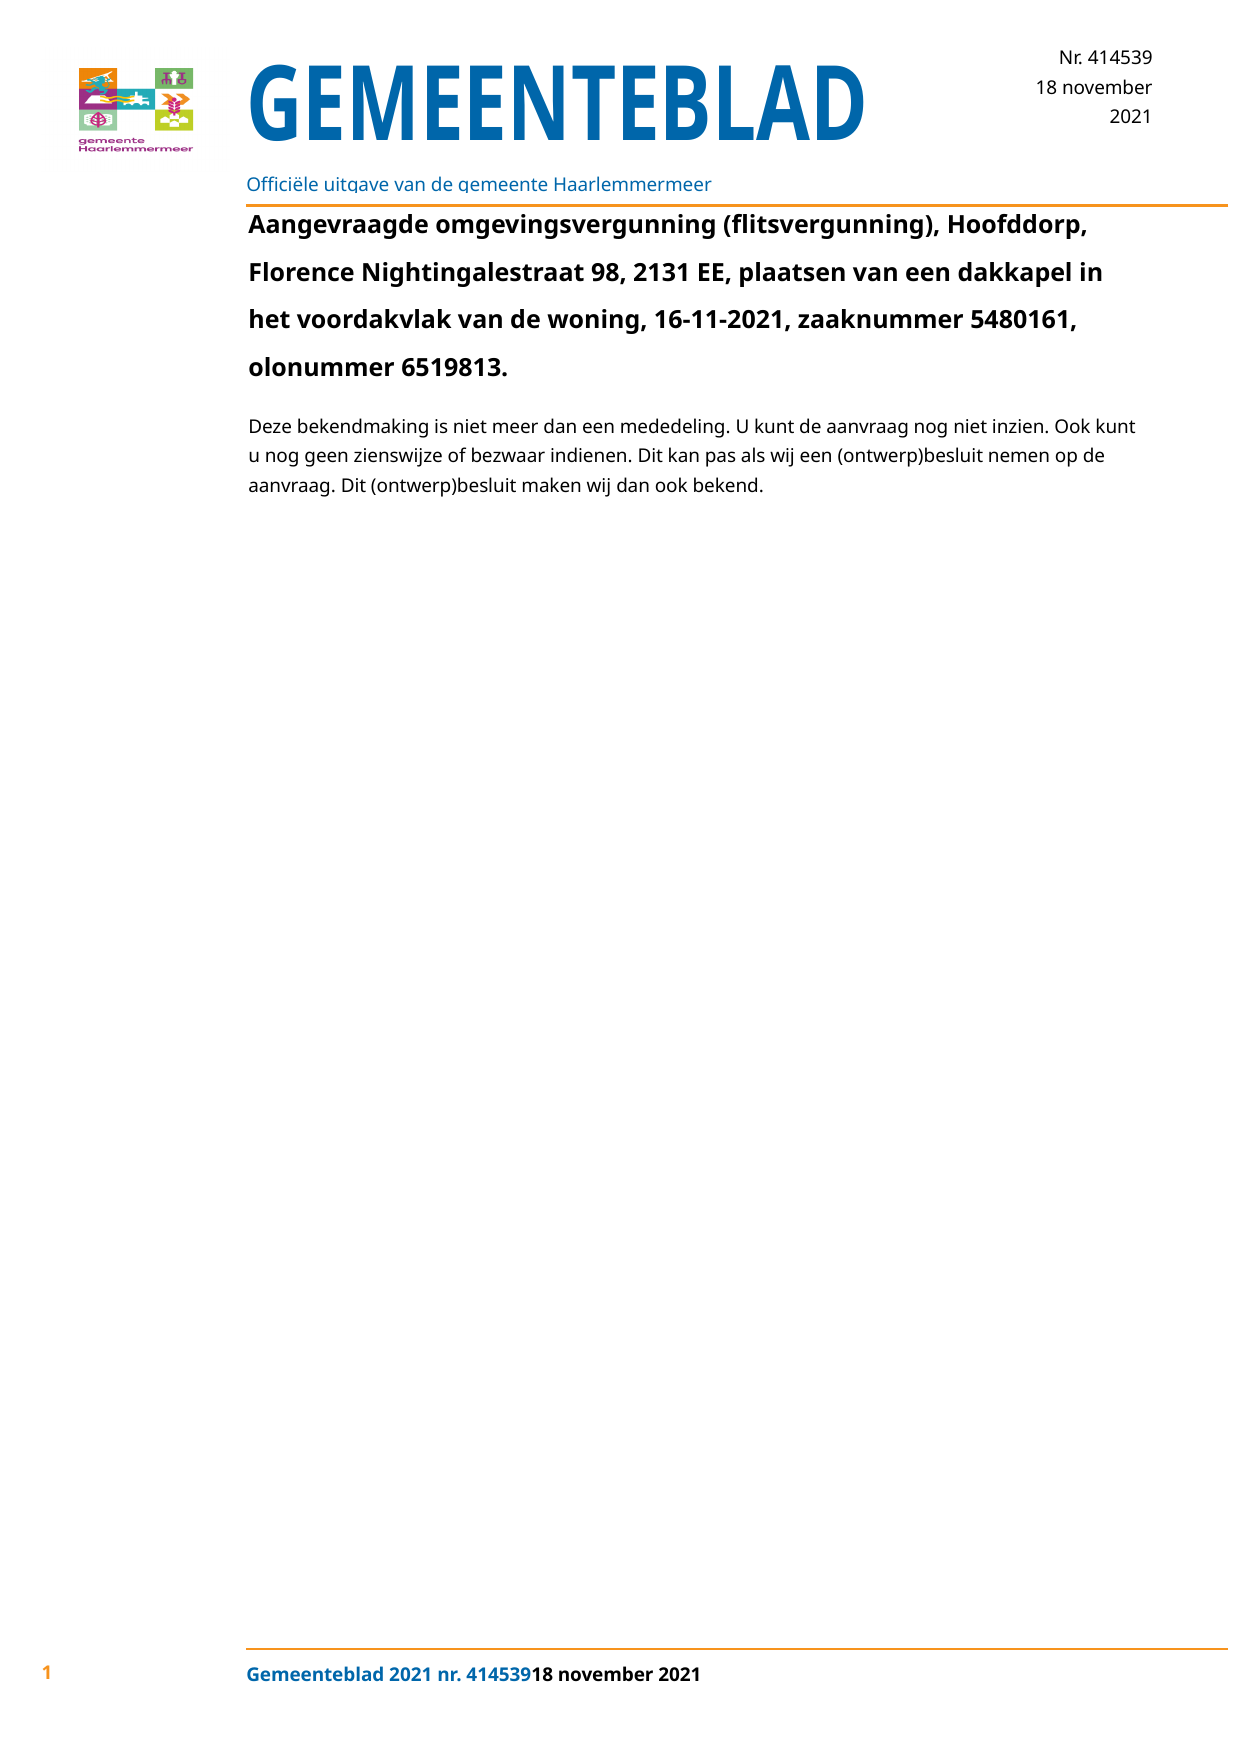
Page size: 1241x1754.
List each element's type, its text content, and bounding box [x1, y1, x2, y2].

text Aangevraagde omgevingsvergunning (flitsvergunning), Hoofddorp, Florence Nightingalestraat 98, 2131 EE, plaatsen van een dakkapel in het voordakvlak van de woning, 16-11-2021, zaaknummer 5480161, olonummer 6519813. [248, 207, 1152, 384]
picture [41, 47, 231, 172]
text Deze bekendmaking is niet meer dan een mededeling. U kunt de aanvraag nog niet inzien. Ook kunt u nog geen zienswijze of bezwaar indienen. Dit kan pas als wij een (ontwerp)besluit nemen op de aanvraag. Dit (ontwerp)besluit maken wij dan ook bekend. [248, 413, 1152, 498]
